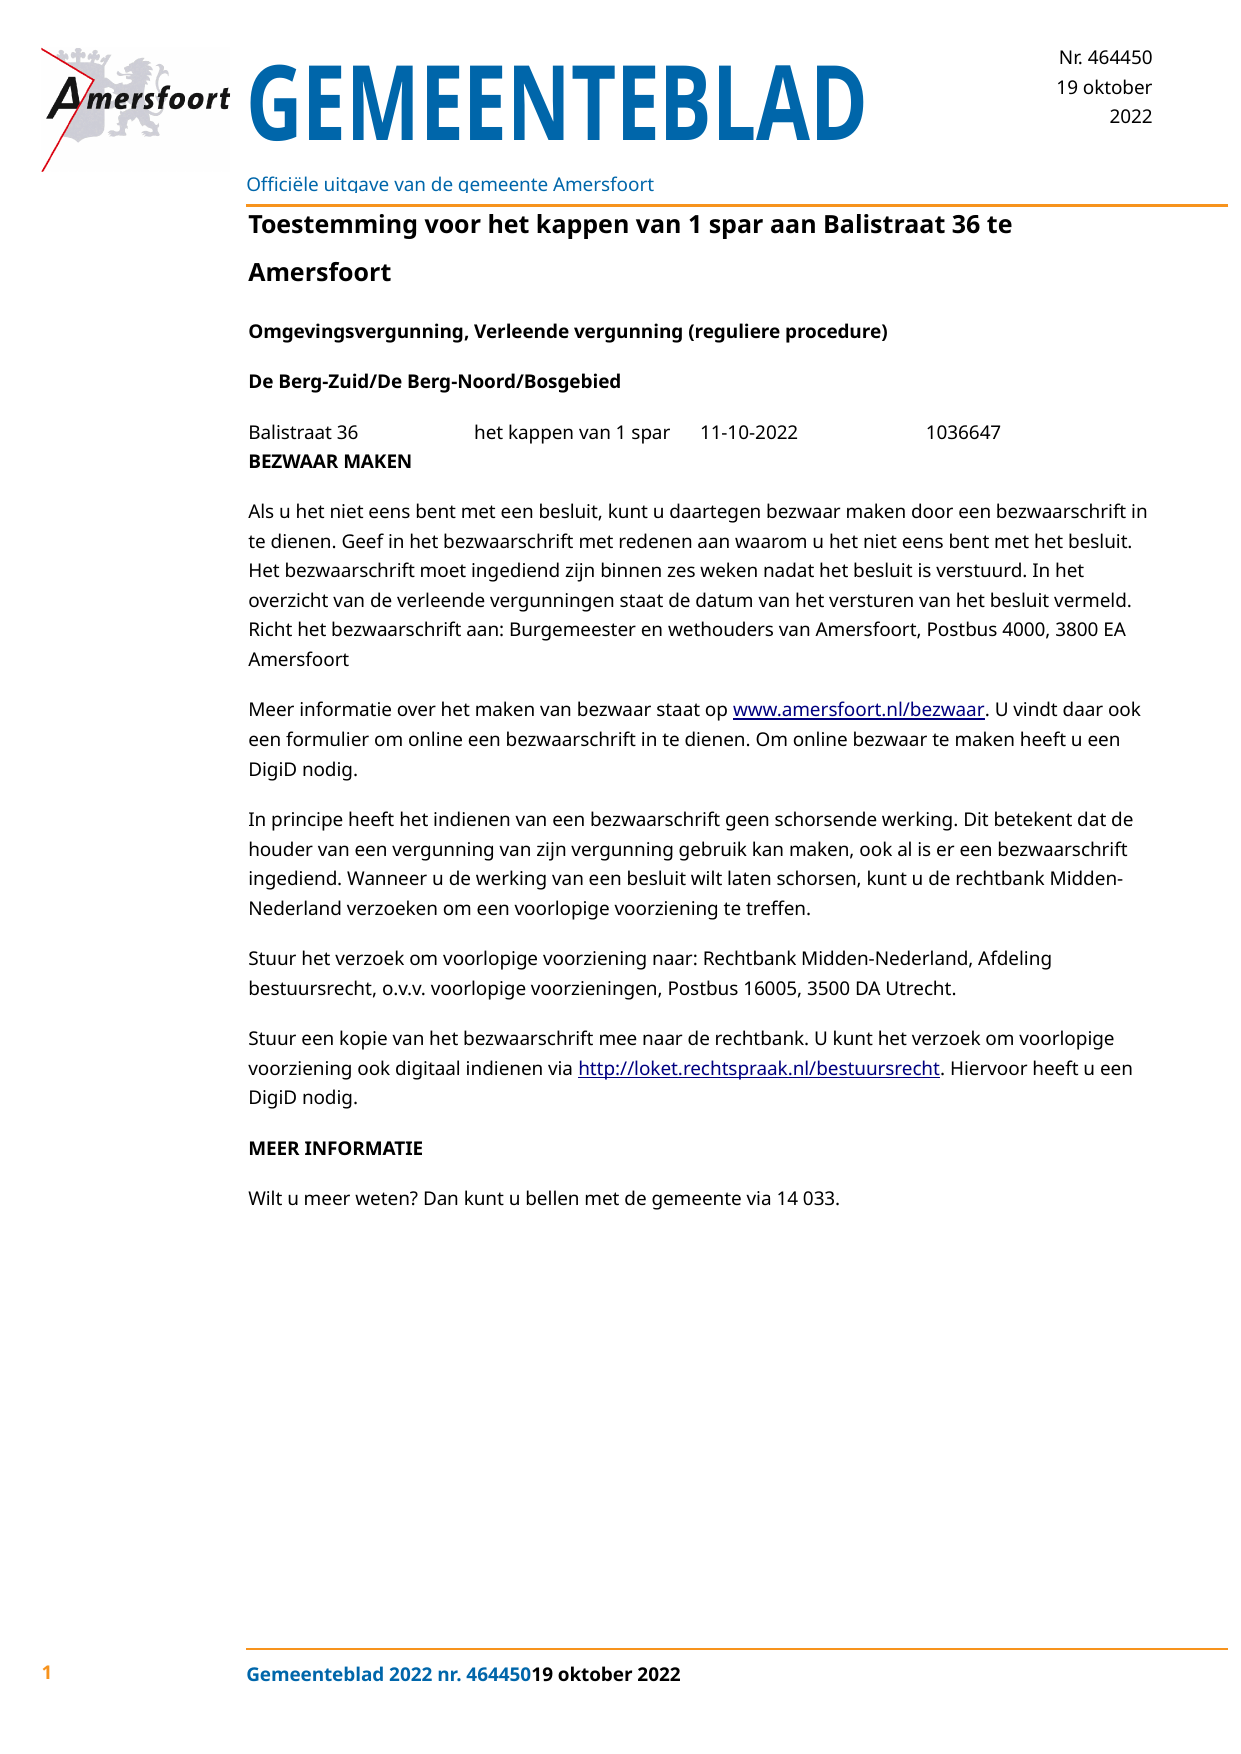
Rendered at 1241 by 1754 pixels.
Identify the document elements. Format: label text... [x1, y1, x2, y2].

picture [41, 47, 231, 172]
text Toestemming voor het kappen van 1 spar aan Balistraat 36 te Amersfoort [248, 207, 1152, 288]
text Stuur het verzoek om voorlopige voorziening naar: Rechtbank Midden-Nederland, Afdeling bestuursrecht, o.v.v. voorlopige voorzieningen, Postbus 16005, 3500 DA Utrecht. [248, 945, 1152, 1001]
text In principe heeft het indienen van een bezwaarschrift geen schorsende werking. Dit betekent dat de houder van een vergunning van zijn vergunning gebruik kan maken, ook al is er een bezwaarschrift ingediend. Wanneer u de werking van een besluit wilt laten schorsen, kunt u de rechtbank Midden-Nederland verzoeken om een voorlopige voorziening te treffen. [248, 806, 1152, 921]
table_header 1036647 [926, 419, 1152, 444]
table_header het kappen van 1 spar [474, 419, 700, 444]
text Als u het niet eens bent met een besluit, kunt u daartegen bezwaar maken door een bezwaarschrift in te dienen. Geef in het bezwaarschrift met redenen aan waarom u het niet eens bent met het besluit. Het bezwaarschrift moet ingediend zijn binnen zes weken nadat het besluit is verstuurd. In het overzicht van de verleende vergunningen staat de datum van het versturen van het besluit vermeld. Richt het bezwaarschrift aan: Burgemeester en wethouders van Amersfoort, Postbus 4000, 3800 EA Amersfoort [248, 498, 1152, 672]
text BEZWAAR MAKEN [248, 448, 1152, 473]
text MEER INFORMATIE [248, 1135, 1152, 1161]
text Omgevingsvergunning, Verleende vergunning (reguliere procedure) [248, 318, 1152, 344]
table_header Balistraat 36 [248, 419, 474, 444]
table_header 11-10-2022 [700, 419, 926, 444]
text De Berg-Zuid/De Berg-Noord/Bosgebied [248, 368, 1152, 394]
text Wilt u meer weten? Dan kunt u bellen met de gemeente via 14 033. [248, 1185, 1152, 1211]
text Meer informatie over het maken van bezwaar staat op www.amersfoort.nl/bezwaar. U vindt daar ook een formulier om online een bezwaarschrift in te dienen. Om online bezwaar te maken heeft u een DigiD nodig. [248, 697, 1152, 781]
text Stuur een kopie van het bezwaarschrift mee naar de rechtbank. U kunt het verzoek om voorlopige voorziening ook digitaal indienen via http://loket.rechtspraak.nl/bestuursrecht. Hiervoor heeft u een DigiD nodig. [248, 1025, 1152, 1110]
